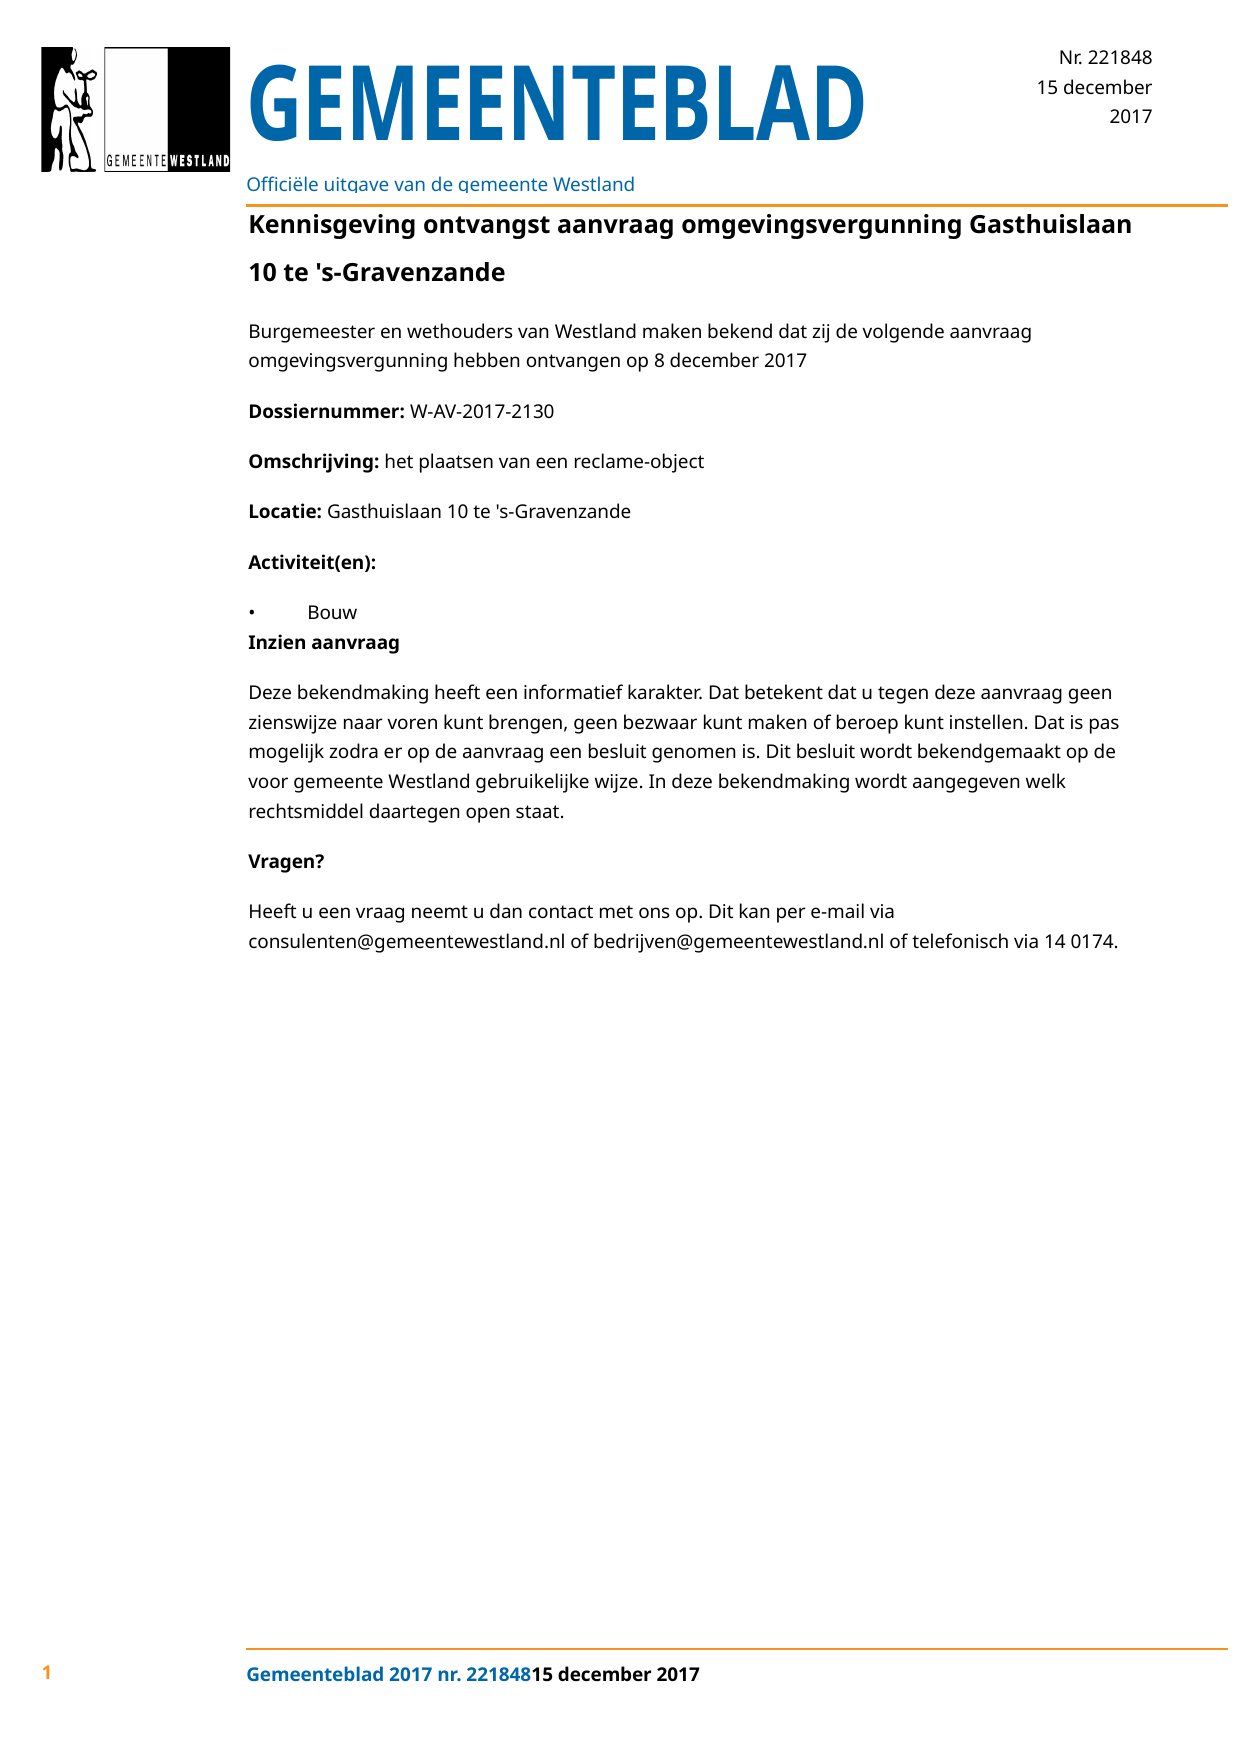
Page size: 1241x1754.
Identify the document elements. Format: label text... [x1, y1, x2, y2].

text Burgemeester en wethouders van Westland maken bekend dat zij de volgende aanvraag omgevingsvergunning hebben ontvangen op 8 december 2017 [248, 318, 1152, 373]
text Deze bekendmaking heeft een informatief karakter. Dat betekent dat u tegen deze aanvraag geen zienswijze naar voren kunt brengen, geen bezwaar kunt maken of beroep kunt instellen. Dat is pas mogelijk zodra er op de aanvraag een besluit genomen is. Dit besluit wordt bekendgemaakt op de voor gemeente Westland gebruikelijke wijze. In deze bekendmaking wordt aangegeven welk rechtsmiddel daartegen open staat. [248, 679, 1152, 824]
text Omschrijving: het plaatsen van een reclame-object [248, 448, 1152, 474]
text Vragen? [248, 848, 1152, 874]
picture [41, 47, 231, 172]
text Activiteit(en): [248, 549, 1152, 575]
text Heeft u een vraag neemt u dan contact met ons op. Dit kan per e-mail via consulenten@gemeentewestland.nl of bedrijven@gemeentewestland.nl of telefonisch via 14 0174. [248, 899, 1152, 954]
text Kennisgeving ontvangst aanvraag omgevingsvergunning Gasthuislaan 10 te 's-Gravenzande [248, 207, 1152, 288]
text Inzien aanvraag [248, 629, 1152, 655]
text Dossiernummer: W-AV-2017-2130 [248, 398, 1152, 424]
list Bouw [248, 599, 1152, 625]
text Locatie: Gasthuislaan 10 te 's-Gravenzande [248, 499, 1152, 524]
